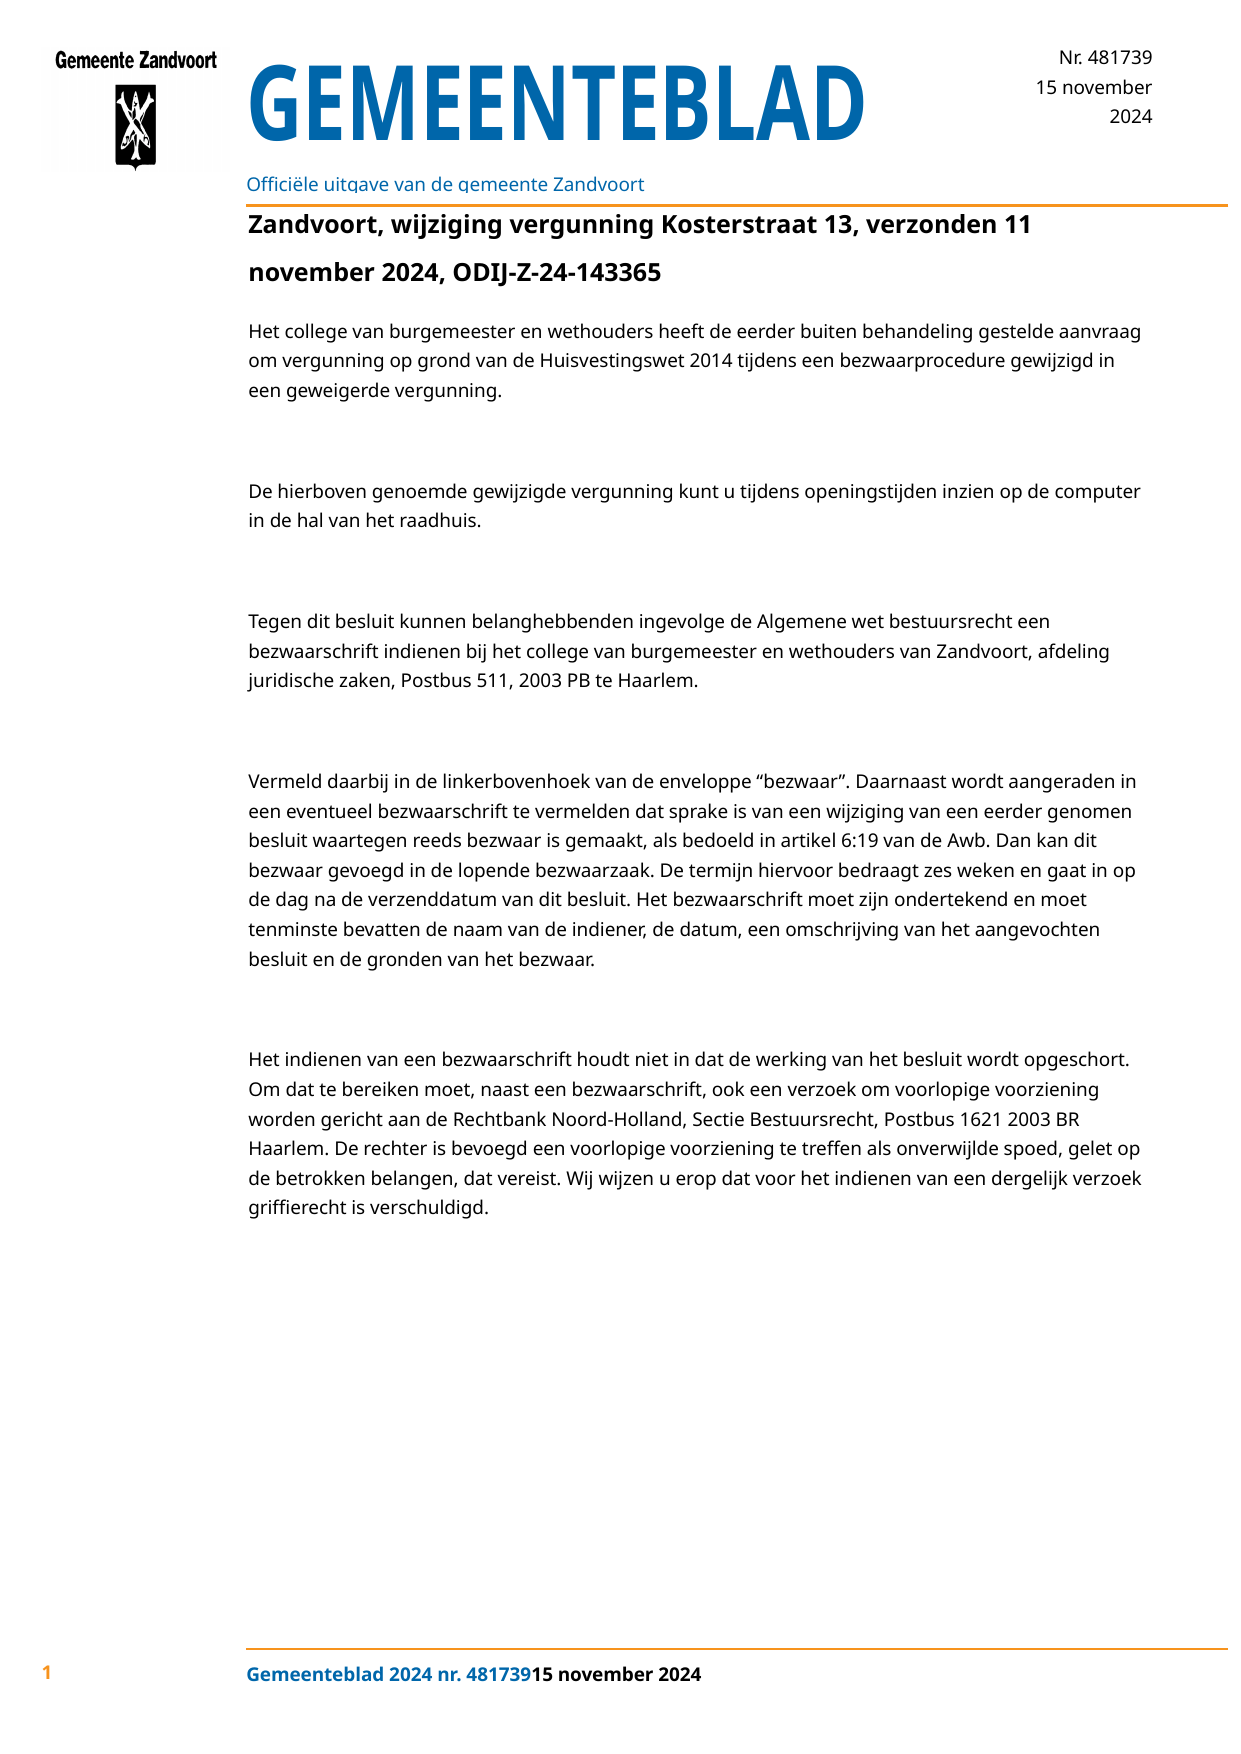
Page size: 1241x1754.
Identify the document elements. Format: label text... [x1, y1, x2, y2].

text De hierboven genoemde gewijzigde vergunning kunt u tijdens openingstijden inzien op de computer in de hal van het raadhuis. [248, 478, 1152, 533]
text Vermeld daarbij in de linkerbovenhoek van de enveloppe “bezwaar”. Daarnaast wordt aangeraden in een eventueel bezwaarschrift te vermelden dat sprake is van een wijziging van een eerder genomen besluit waartegen reeds bezwaar is gemaakt, als bedoeld in artikel 6:19 van de Awb. Dan kan dit bezwaar gevoegd in de lopende bezwaarzaak. De termijn hiervoor bedraagt zes weken en gaat in op de dag na de verzenddatum van dit besluit. Het bezwaarschrift moet zijn ondertekend en moet tenminste bevatten de naam van de indiener, de datum, een omschrijving van het aangevochten besluit en de gronden van het bezwaar. [248, 768, 1152, 972]
text Het college van burgemeester en wethouders heeft de eerder buiten behandeling gestelde aanvraag om vergunning op grond van de Huisvestingswet 2014 tijdens een bezwaarprocedure gewijzigd in een geweigerde vergunning. [248, 318, 1152, 403]
text Tegen dit besluit kunnen belanghebbenden ingevolge de Algemene wet bestuursrecht een bezwaarschrift indienen bij het college van burgemeester en wethouders van Zandvoort, afdeling juridische zaken, Postbus 511, 2003 PB te Haarlem. [248, 608, 1152, 693]
text Het indienen van een bezwaarschrift houdt niet in dat de werking van het besluit wordt opgeschort. Om dat te bereiken moet, naast een bezwaarschrift, ook een verzoek om voorlopige voorziening worden gericht aan de Rechtbank Noord-Holland, Sectie Bestuursrecht, Postbus 1621 2003 BR Haarlem. De rechter is bevoegd een voorlopige voorziening te treffen als onverwijlde spoed, gelet op de betrokken belangen, dat vereist. Wij wijzen u erop dat voor het indienen van een dergelijk verzoek griffierecht is verschuldigd. [248, 1047, 1152, 1220]
text Zandvoort, wijziging vergunning Kosterstraat 13, verzonden 11 november 2024, ODIJ-Z-24-143365 [248, 207, 1152, 288]
picture [41, 47, 231, 172]
